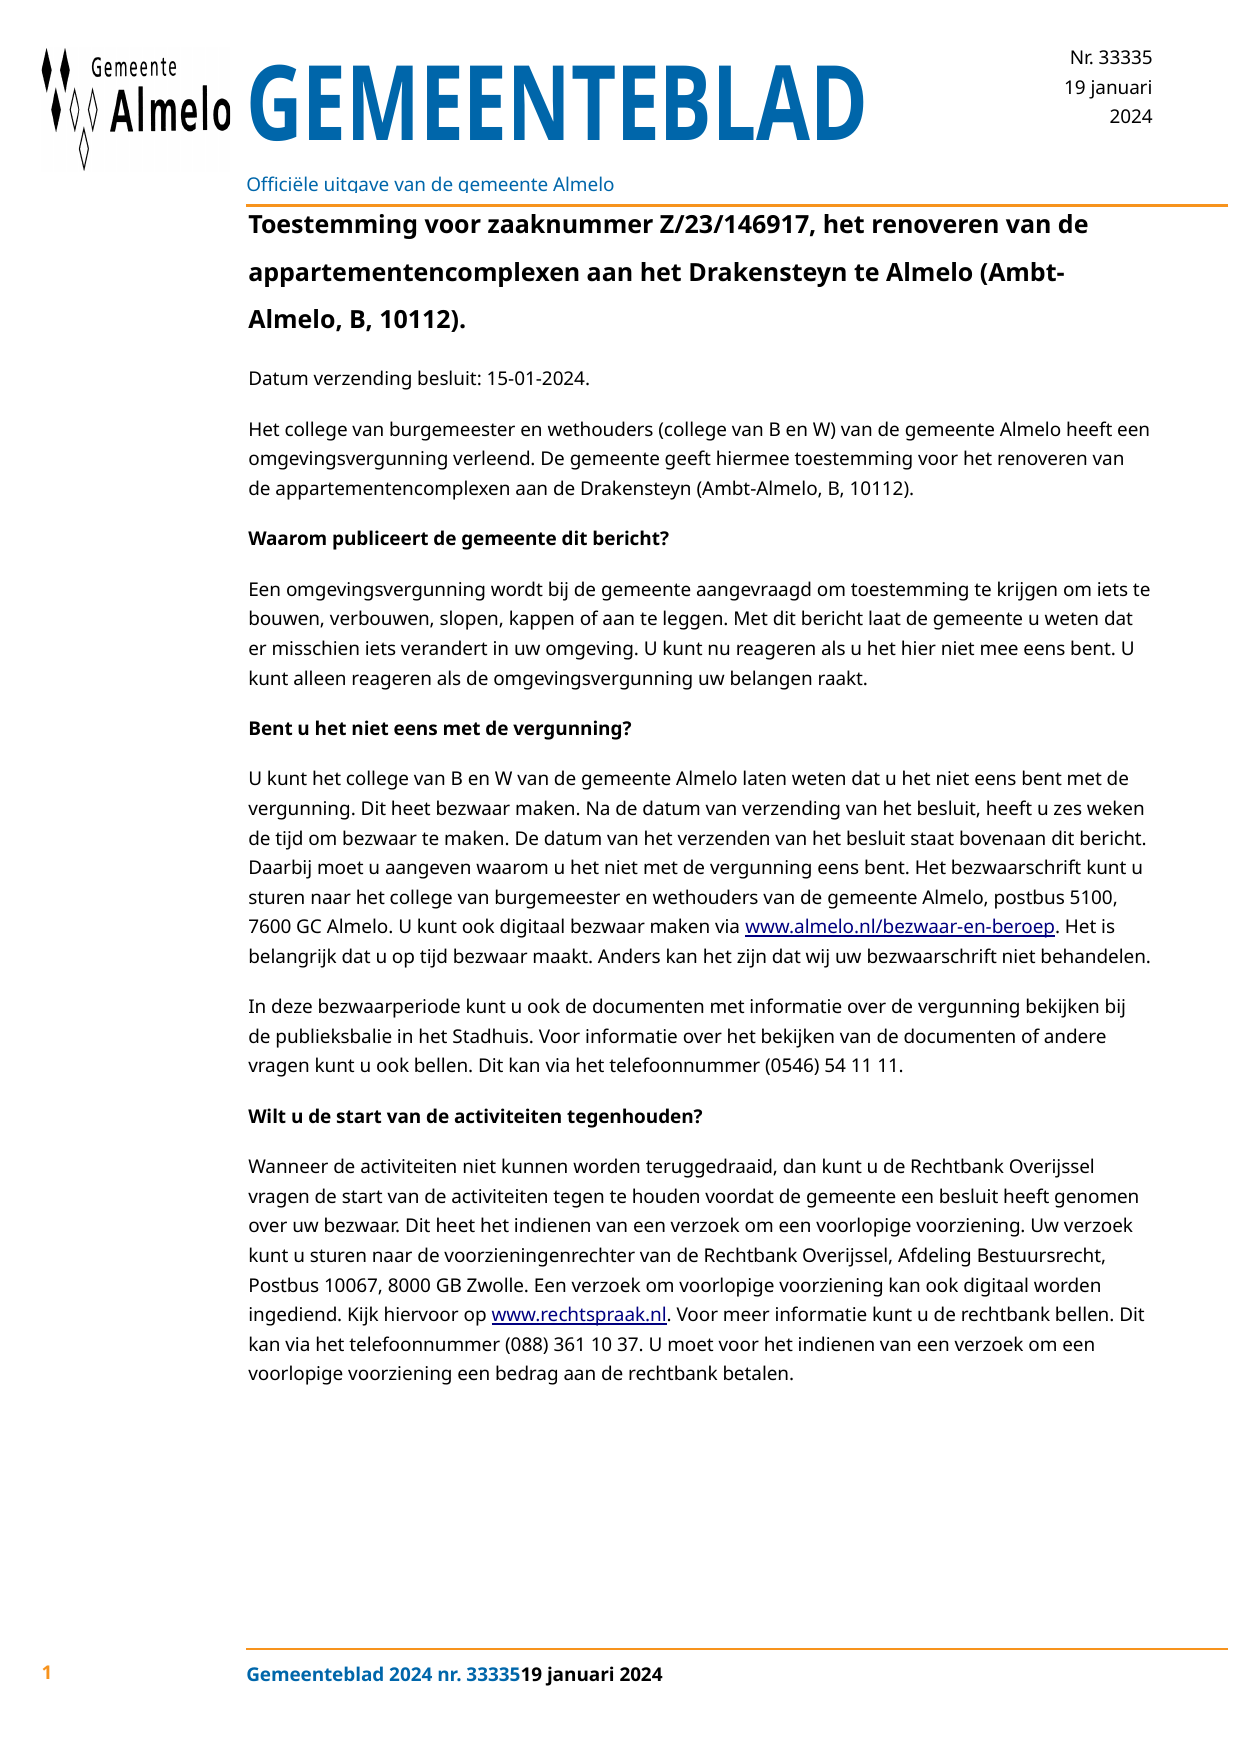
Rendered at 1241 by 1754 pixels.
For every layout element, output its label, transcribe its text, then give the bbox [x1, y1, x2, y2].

text Een omgevingsvergunning wordt bij de gemeente aangevraagd om toestemming te krijgen om iets te bouwen, verbouwen, slopen, kappen of aan te leggen. Met dit bericht laat de gemeente u weten dat er misschien iets verandert in uw omgeving. U kunt nu reageren als u het hier niet mee eens bent. U kunt alleen reageren als de omgevingsvergunning uw belangen raakt. [248, 576, 1152, 690]
picture [41, 47, 231, 172]
text Wilt u de start van de activiteiten tegenhouden? [248, 1103, 1152, 1129]
text Waarom publiceert de gemeente dit bericht? [248, 526, 1152, 551]
text Datum verzending besluit: 15-01-2024. [248, 366, 1152, 391]
text In deze bezwaarperiode kunt u ook de documenten met informatie over de vergunning bekijken bij de publieksbalie in het Stadhuis. Voor informatie over het bekijken van de documenten of andere vragen kunt u ook bellen. Dit kan via het telefoonnummer (0546) 54 11 11. [248, 993, 1152, 1078]
text Toestemming voor zaaknummer Z/23/146917, het renoveren van de appartementencomplexen aan het Drakensteyn te Almelo (Ambt-Almelo, B, 10112). [248, 207, 1152, 336]
text U kunt het college van B en W van de gemeente Almelo laten weten dat u het niet eens bent met de vergunning. Dit heet bezwaar maken. Na de datum van verzending van het besluit, heeft u zes weken de tijd om bezwaar te maken. De datum van het verzenden van het besluit staat bovenaan dit bericht. Daarbij moet u aangeven waarom u het niet met de vergunning eens bent. Het bezwaarschrift kunt u sturen naar het college van burgemeester en wethouders van de gemeente Almelo, postbus 5100, 7600 GC Almelo. U kunt ook digitaal bezwaar maken via www.almelo.nl/bezwaar-en-beroep. Het is belangrijk dat u op tijd bezwaar maakt. Anders kan het zijn dat wij uw bezwaarschrift niet behandelen. [248, 766, 1152, 969]
text Bent u het niet eens met de vergunning? [248, 715, 1152, 741]
text Wanneer de activiteiten niet kunnen worden teruggedraaid, dan kunt u de Rechtbank Overijssel vragen de start van de activiteiten tegen te houden voordat de gemeente een besluit heeft genomen over uw bezwaar. Dit heet het indienen van een verzoek om een voorlopige voorziening. Uw verzoek kunt u sturen naar de voorzieningenrechter van de Rechtbank Overijssel, Afdeling Bestuursrecht, Postbus 10067, 8000 GB Zwolle. Een verzoek om voorlopige voorziening kan ook digitaal worden ingediend. Kijk hiervoor op www.rechtspraak.nl. Voor meer informatie kunt u de rechtbank bellen. Dit kan via het telefoonnummer (088) 361 10 37. U moet voor het indienen van een verzoek om een voorlopige voorziening een bedrag aan de rechtbank betalen. [248, 1153, 1152, 1386]
text Het college van burgemeester en wethouders (college van B en W) van de gemeente Almelo heeft een omgevingsvergunning verleend. De gemeente geeft hiermee toestemming voor het renoveren van de appartementencomplexen aan de Drakensteyn (Ambt-Almelo, B, 10112). [248, 416, 1152, 501]
